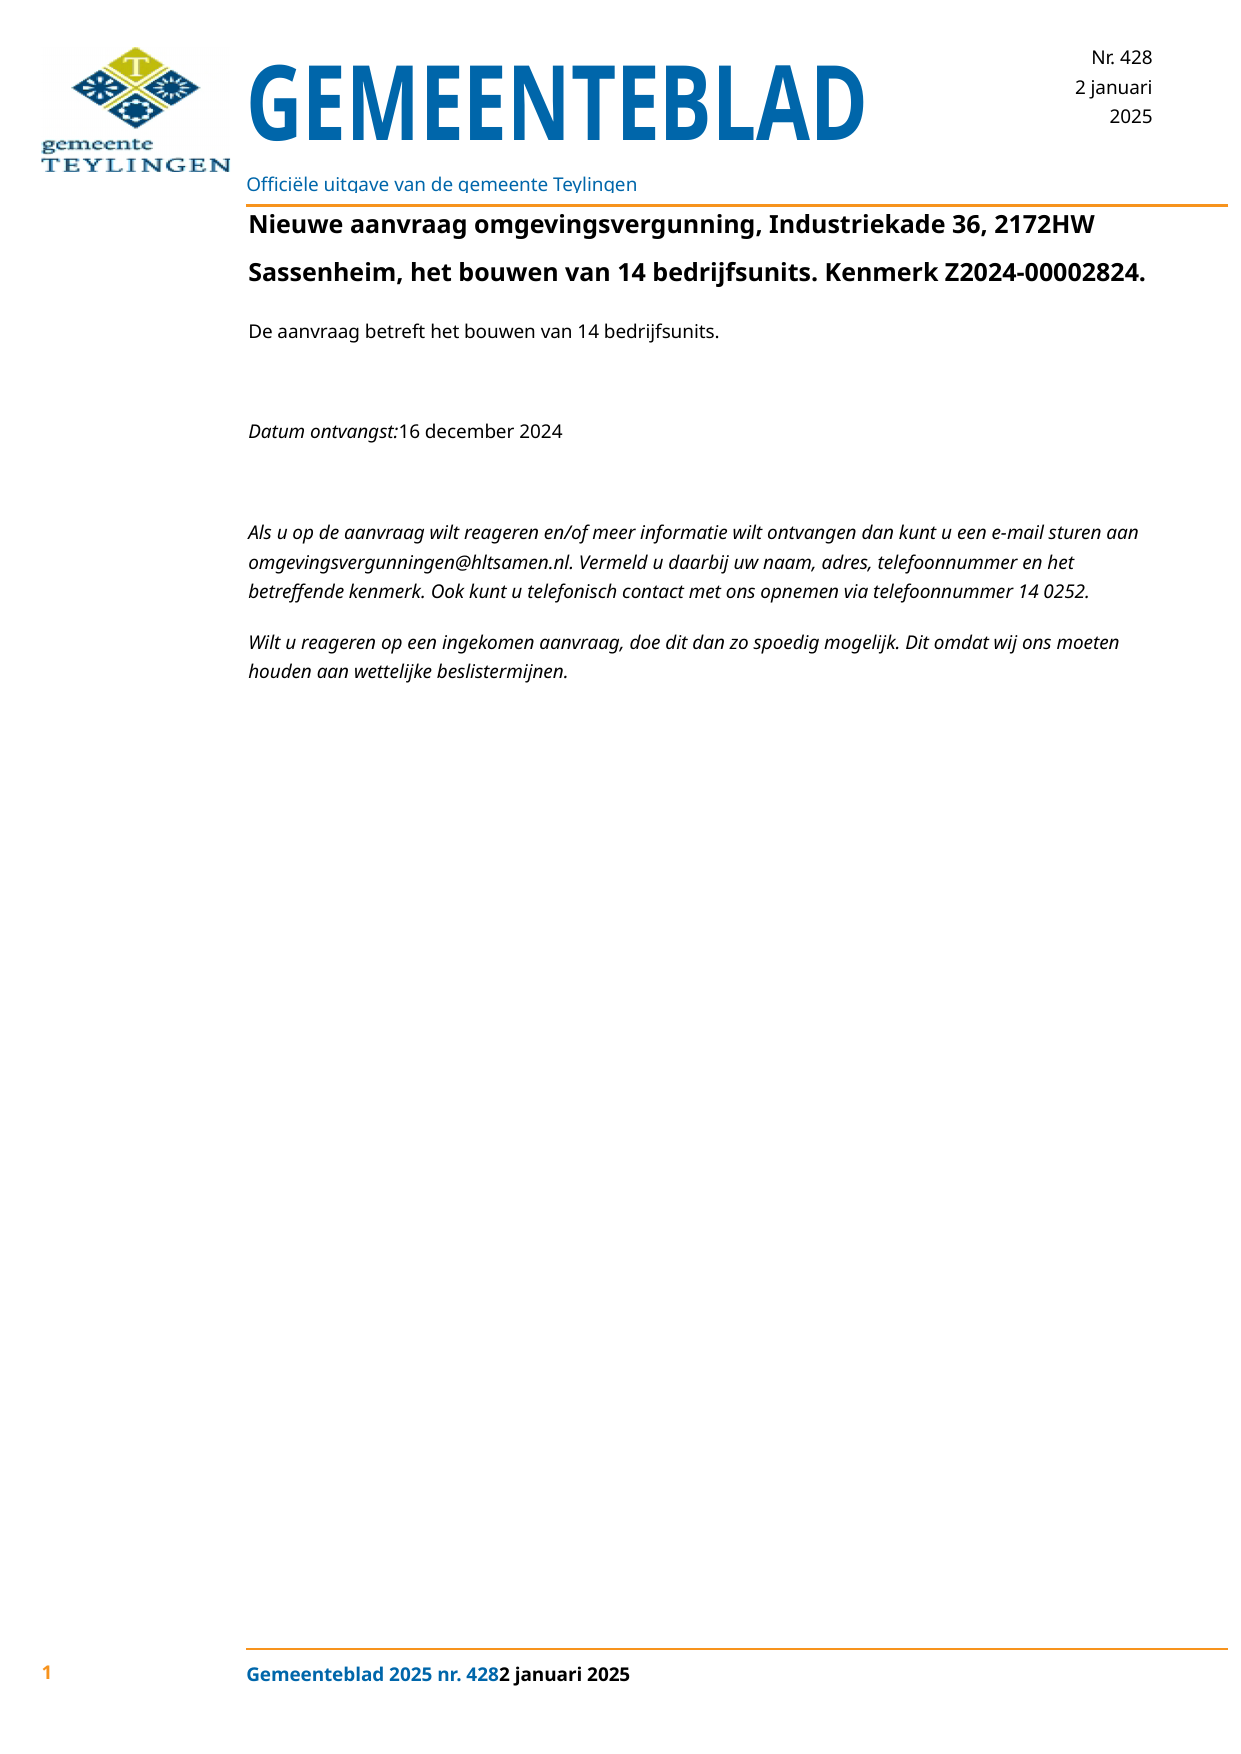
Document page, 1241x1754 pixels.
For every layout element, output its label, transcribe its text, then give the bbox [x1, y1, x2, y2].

text Nieuwe aanvraag omgevingsvergunning, Industriekade 36, 2172HW Sassenheim, het bouwen van 14 bedrijfsunits. Kenmerk Z2024-00002824. [248, 207, 1152, 288]
text Als u op de aanvraag wilt reageren en/of meer informatie wilt ontvangen dan kunt u een e-mail sturen aan omgevingsvergunningen@hltsamen.nl. Vermeld u daarbij uw naam, adres, telefoonnummer en het betreffende kenmerk. Ook kunt u telefonisch contact met ons opnemen via telefoonnummer 14 0252. [248, 519, 1152, 604]
text Wilt u reageren op een ingekomen aanvraag, doe dit dan zo spoedig mogelijk. Dit omdat wij ons moeten houden aan wettelijke beslistermijnen. [248, 629, 1152, 684]
picture [41, 47, 231, 172]
text De aanvraag betreft het bouwen van 14 bedrijfsunits. [248, 318, 1152, 344]
text Datum ontvangst:16 december 2024 [248, 419, 1152, 444]
